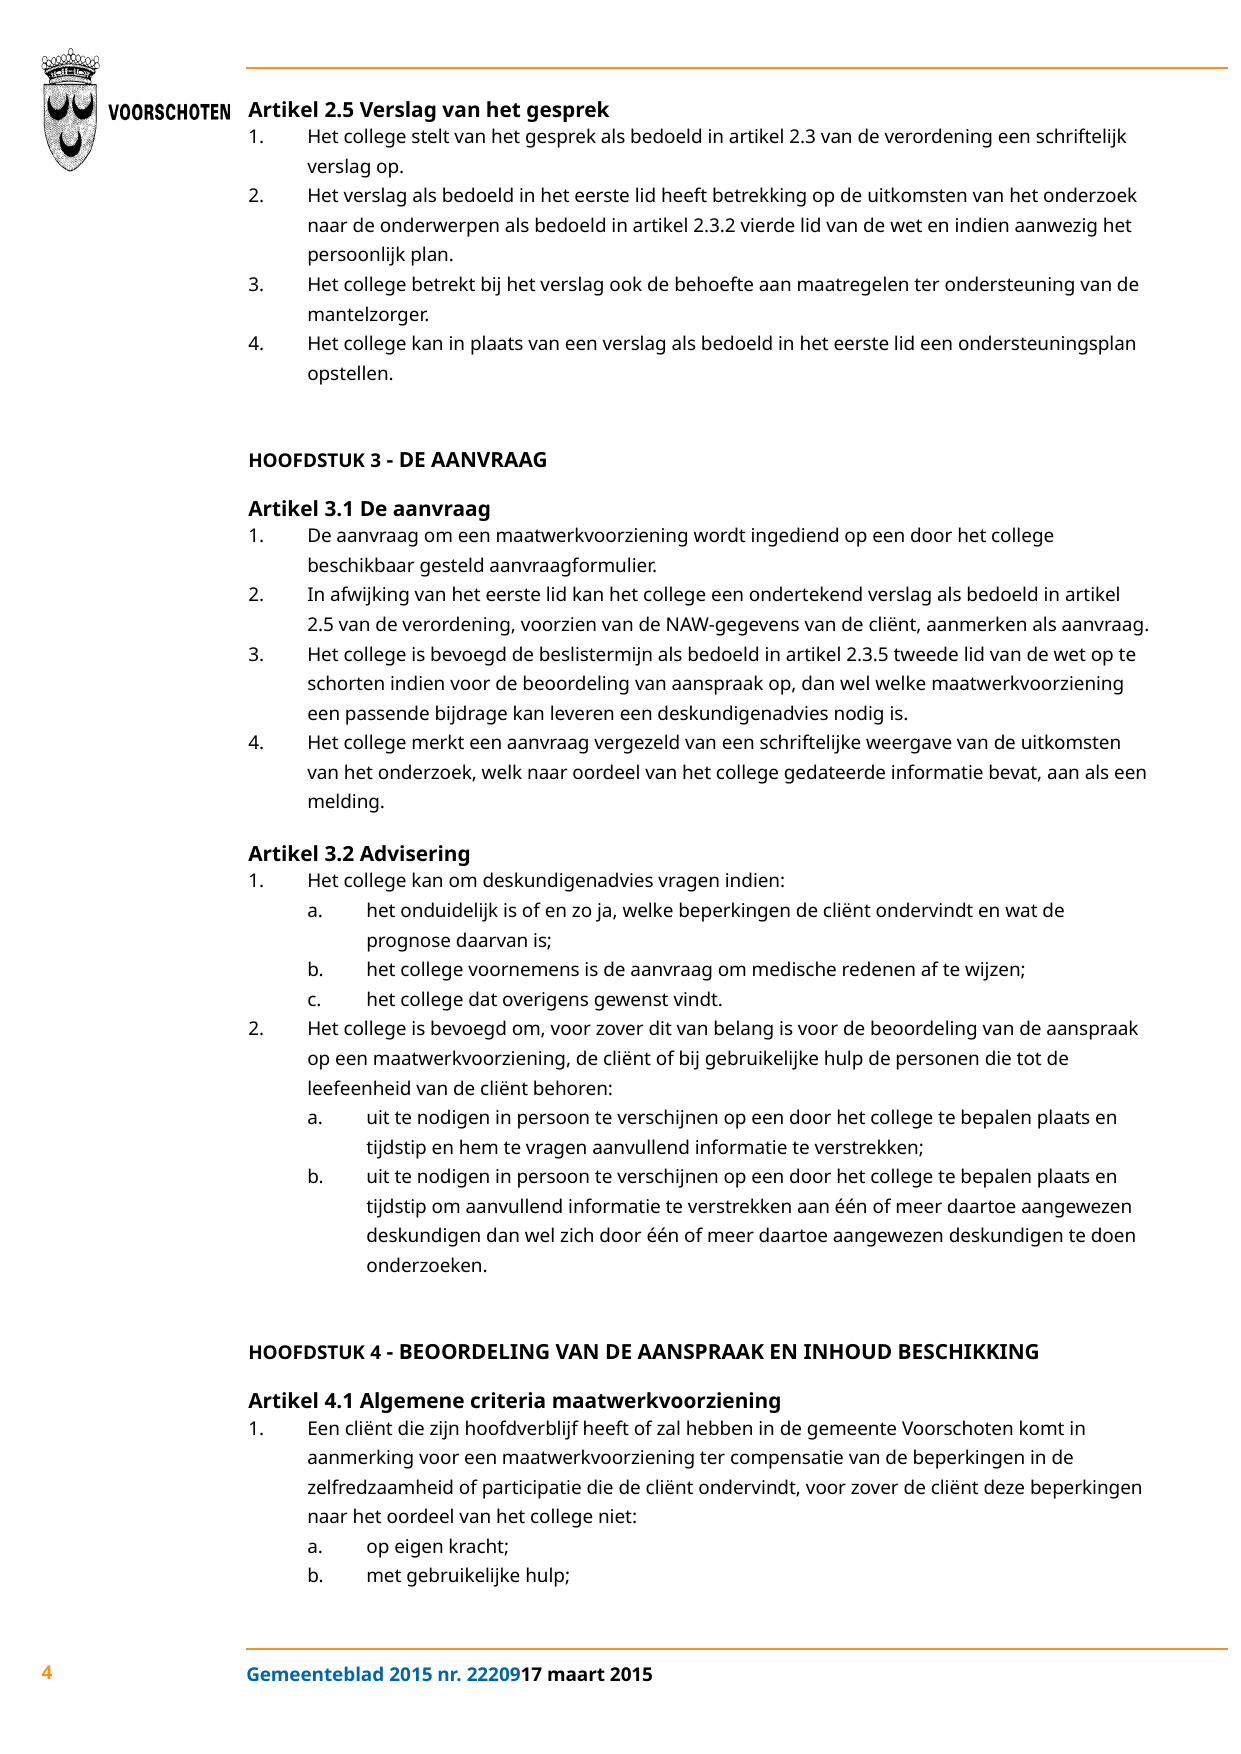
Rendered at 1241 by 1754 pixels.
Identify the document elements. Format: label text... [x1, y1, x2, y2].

list uit te nodigen in persoon te verschijnen op een door het college te bepalen plaats en tijdstip om aanvullend informatie te verstrekken aan één of meer daartoe aangewezen deskundigen dan wel zich door één of meer daartoe aangewezen deskundigen te doen onderzoeken. [307, 1163, 1152, 1278]
list Het college stelt van het gesprek als bedoeld in artikel 2.3 van de verordening een schriftelijk verslag op. [248, 123, 1152, 178]
list Het college betrekt bij het verslag ook de behoefte aan maatregelen ter ondersteuning van de mantelzorger. [248, 271, 1152, 326]
list het onduidelijk is of en zo ja, welke beperkingen de cliënt ondervindt en wat de prognose daarvan is; [307, 897, 1152, 952]
list De aanvraag om een maatwerkvoorziening wordt ingediend op een door het college beschikbaar gesteld aanvraagformulier. [248, 522, 1152, 578]
list Het college merkt een aanvraag vergezeld van een schriftelijke weergave van de uitkomsten van het onderzoek, welk naar oordeel van het college gedateerde informatie bevat, aan als een melding. [248, 729, 1152, 814]
list Het college kan om deskundigenadvies vragen indien: [248, 868, 1152, 893]
text Artikel 2.5 Verslag van het gesprek [248, 95, 1152, 123]
list Het college is bevoegd om, voor zover dit van belang is voor de beoordeling van de aanspraak op een maatwerkvoorziening, de cliënt of bij gebruikelijke hulp de personen die tot de leefeenheid van de cliënt behoren: [248, 1016, 1152, 1100]
picture [41, 47, 231, 172]
text Artikel 3.2 Advisering [248, 839, 1152, 868]
list Het verslag als bedoeld in het eerste lid heeft betrekking op de uitkomsten van het onderzoek naar de onderwerpen als bedoeld in artikel 2.3.2 vierde lid van de wet en indien aanwezig het persoonlijk plan. [248, 182, 1152, 267]
text Artikel 4.1 Algemene criteria maatwerkvoorziening [248, 1386, 1152, 1415]
list In afwijking van het eerste lid kan het college een ondertekend verslag als bedoeld in artikel 2.5 van de verordening, voorzien van de NAW-gegevens van de cliënt, aanmerken als aanvraag. [248, 582, 1152, 637]
list Een cliënt die zijn hoofdverblijf heeft of zal hebben in de gemeente Voorschoten komt in aanmerking voor een maatwerkvoorziening ter compensatie van de beperkingen in de zelfredzaamheid of participatie die de cliënt ondervindt, voor zover de cliënt deze beperkingen naar het oordeel van het college niet: [248, 1415, 1152, 1529]
list het college voornemens is de aanvraag om medische redenen af te wijzen; [307, 956, 1152, 982]
list het college dat overigens gewenst vindt. [307, 986, 1152, 1012]
text HOOFDSTUK 3 - DE AANVRAAG [248, 445, 1152, 473]
text Artikel 3.1 De aanvraag [248, 494, 1152, 522]
list op eigen kracht; [307, 1533, 1152, 1559]
list uit te nodigen in persoon te verschijnen op een door het college te bepalen plaats en tijdstip en hem te vragen aanvullend informatie te verstrekken; [307, 1104, 1152, 1159]
list met gebruikelijke hulp; [307, 1563, 1152, 1588]
list Het college is bevoegd de beslistermijn als bedoeld in artikel 2.3.5 tweede lid van de wet op te schorten indien voor de beoordeling van aanspraak op, dan wel welke maatwerkvoorziening een passende bijdrage kan leveren een deskundigenadvies nodig is. [248, 641, 1152, 726]
text HOOFDSTUK 4 - BEOORDELING VAN DE AANSPRAAK EN INHOUD BESCHIKKING [248, 1337, 1152, 1366]
list Het college kan in plaats van een verslag als bedoeld in het eerste lid een ondersteuningsplan opstellen. [248, 330, 1152, 386]
